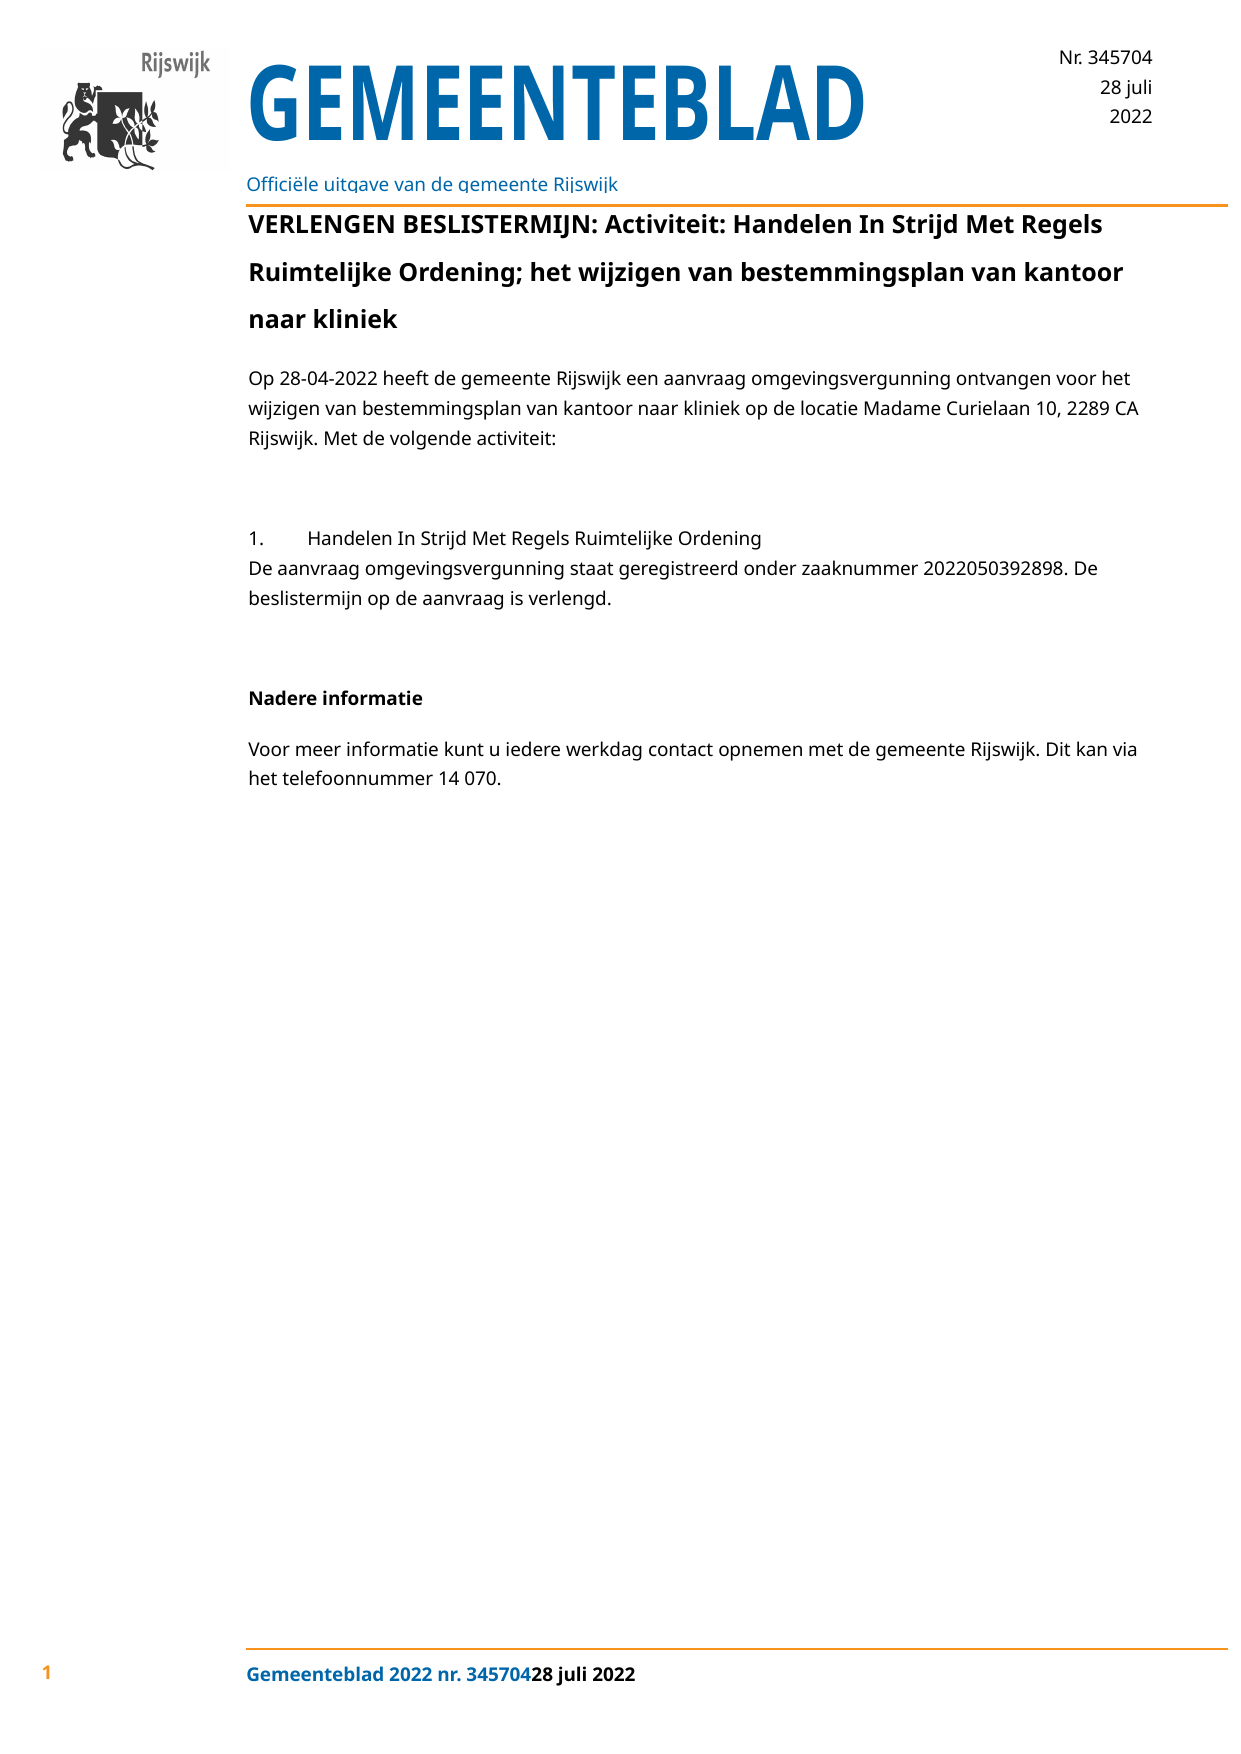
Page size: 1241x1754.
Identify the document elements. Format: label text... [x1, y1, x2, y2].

text De aanvraag omgevingsvergunning staat geregistreerd onder zaaknummer 2022050392898. De beslistermijn op de aanvraag is verlengd. [248, 555, 1152, 610]
list Handelen In Strijd Met Regels Ruimtelijke Ordening [248, 526, 1152, 551]
text VERLENGEN BESLISTERMIJN: Activiteit: Handelen In Strijd Met Regels Ruimtelijke Ordening; het wijzigen van bestemmingsplan van kantoor naar kliniek [248, 207, 1152, 336]
text Op 28-04-2022 heeft de gemeente Rijswijk een aanvraag omgevingsvergunning ontvangen voor het wijzigen van bestemmingsplan van kantoor naar kliniek op de locatie Madame Curielaan 10, 2289 CA Rijswijk. Met de volgende activiteit: [248, 366, 1152, 450]
picture [41, 47, 231, 172]
text Nadere informatie [248, 686, 1152, 711]
text Voor meer informatie kunt u iedere werkdag contact opnemen met de gemeente Rijswijk. Dit kan via het telefoonnummer 14 070. [248, 736, 1152, 791]
